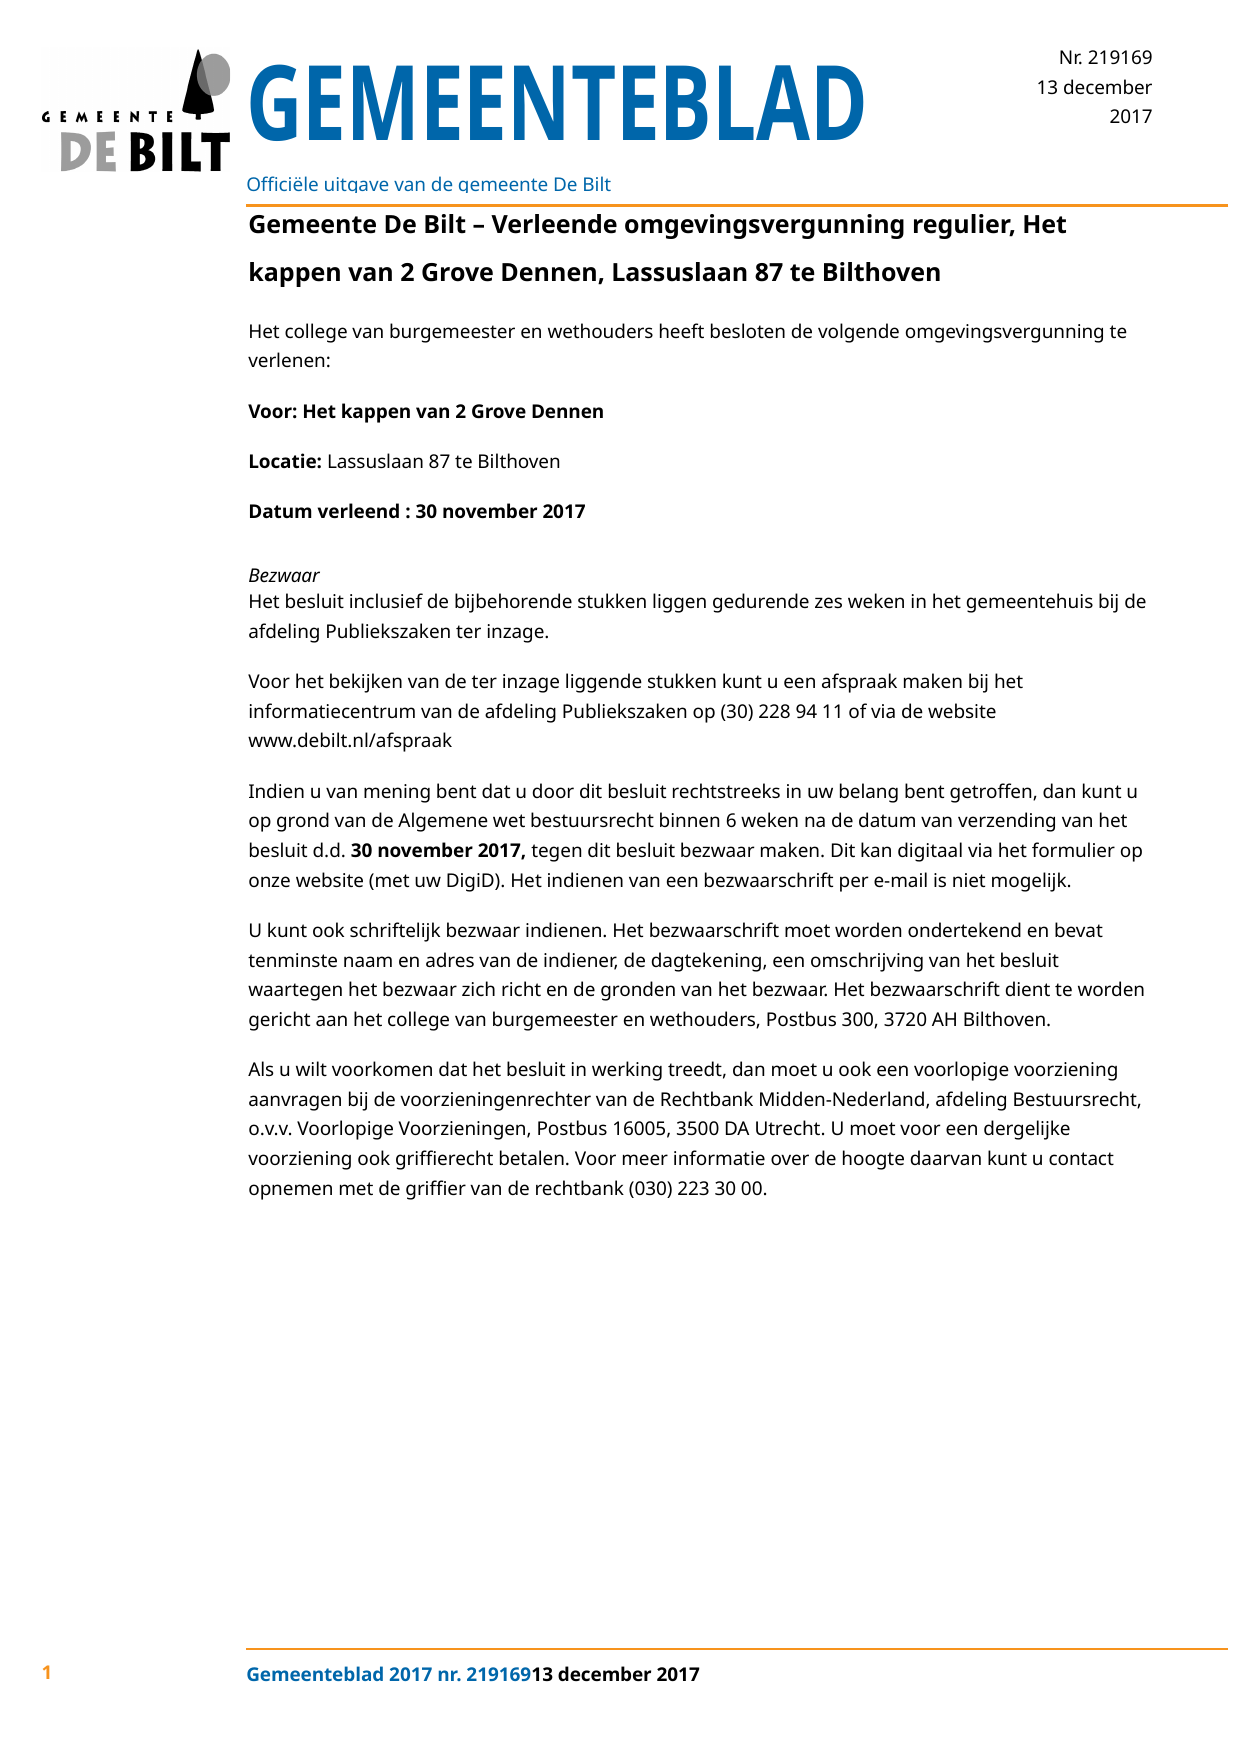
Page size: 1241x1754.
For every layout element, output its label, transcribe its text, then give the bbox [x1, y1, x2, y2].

text Het college van burgemeester en wethouders heeft besloten de volgende omgevingsvergunning te verlenen: [248, 318, 1152, 373]
text Voor: Het kappen van 2 Grove Dennen [248, 398, 1152, 424]
text Indien u van mening bent dat u door dit besluit rechtstreeks in uw belang bent getroffen, dan kunt u op grond van de Algemene wet bestuursrecht binnen 6 weken na de datum van verzending van het besluit d.d. 30 november 2017, tegen dit besluit bezwaar maken. Dit kan digitaal via het formulier op onze website (met uw DigiD). Het indienen van een bezwaarschrift per e-mail is niet mogelijk. [248, 778, 1152, 892]
text Als u wilt voorkomen dat het besluit in werking treedt, dan moet u ook een voorlopige voorziening aanvragen bij de voorzieningenrechter van de Rechtbank Midden-Nederland, afdeling Bestuursrecht, o.v.v. Voorlopige Voorzieningen, Postbus 16005, 3500 DA Utrecht. U moet voor een dergelijke voorziening ook griffierecht betalen. Voor meer informatie over de hoogte daarvan kunt u contact opnemen met de griffier van de rechtbank (030) 223 30 00. [248, 1056, 1152, 1200]
text Bezwaar [248, 563, 1152, 588]
text Locatie: Lassuslaan 87 te Bilthoven [248, 448, 1152, 474]
text Voor het bekijken van de ter inzage liggende stukken kunt u een afspraak maken bij het informatiecentrum van de afdeling Publiekszaken op (30) 228 94 11 of via de website www.debilt.nl/afspraak [248, 668, 1152, 753]
text U kunt ook schriftelijk bezwaar indienen. Het bezwaarschrift moet worden ondertekend en bevat tenminste naam en adres van de indiener, de dagtekening, een omschrijving van het besluit waartegen het bezwaar zich richt en de gronden van het bezwaar. Het bezwaarschrift dient te worden gericht aan het college van burgemeester en wethouders, Postbus 300, 3720 AH Bilthoven. [248, 917, 1152, 1032]
picture [41, 47, 231, 172]
text Gemeente De Bilt – Verleende omgevingsvergunning regulier, Het kappen van 2 Grove Dennen, Lassuslaan 87 te Bilthoven [248, 207, 1152, 288]
text Datum verleend : 30 november 2017 [248, 499, 1152, 524]
text Het besluit inclusief de bijbehorende stukken liggen gedurende zes weken in het gemeentehuis bij de afdeling Publiekszaken ter inzage. [248, 588, 1152, 644]
